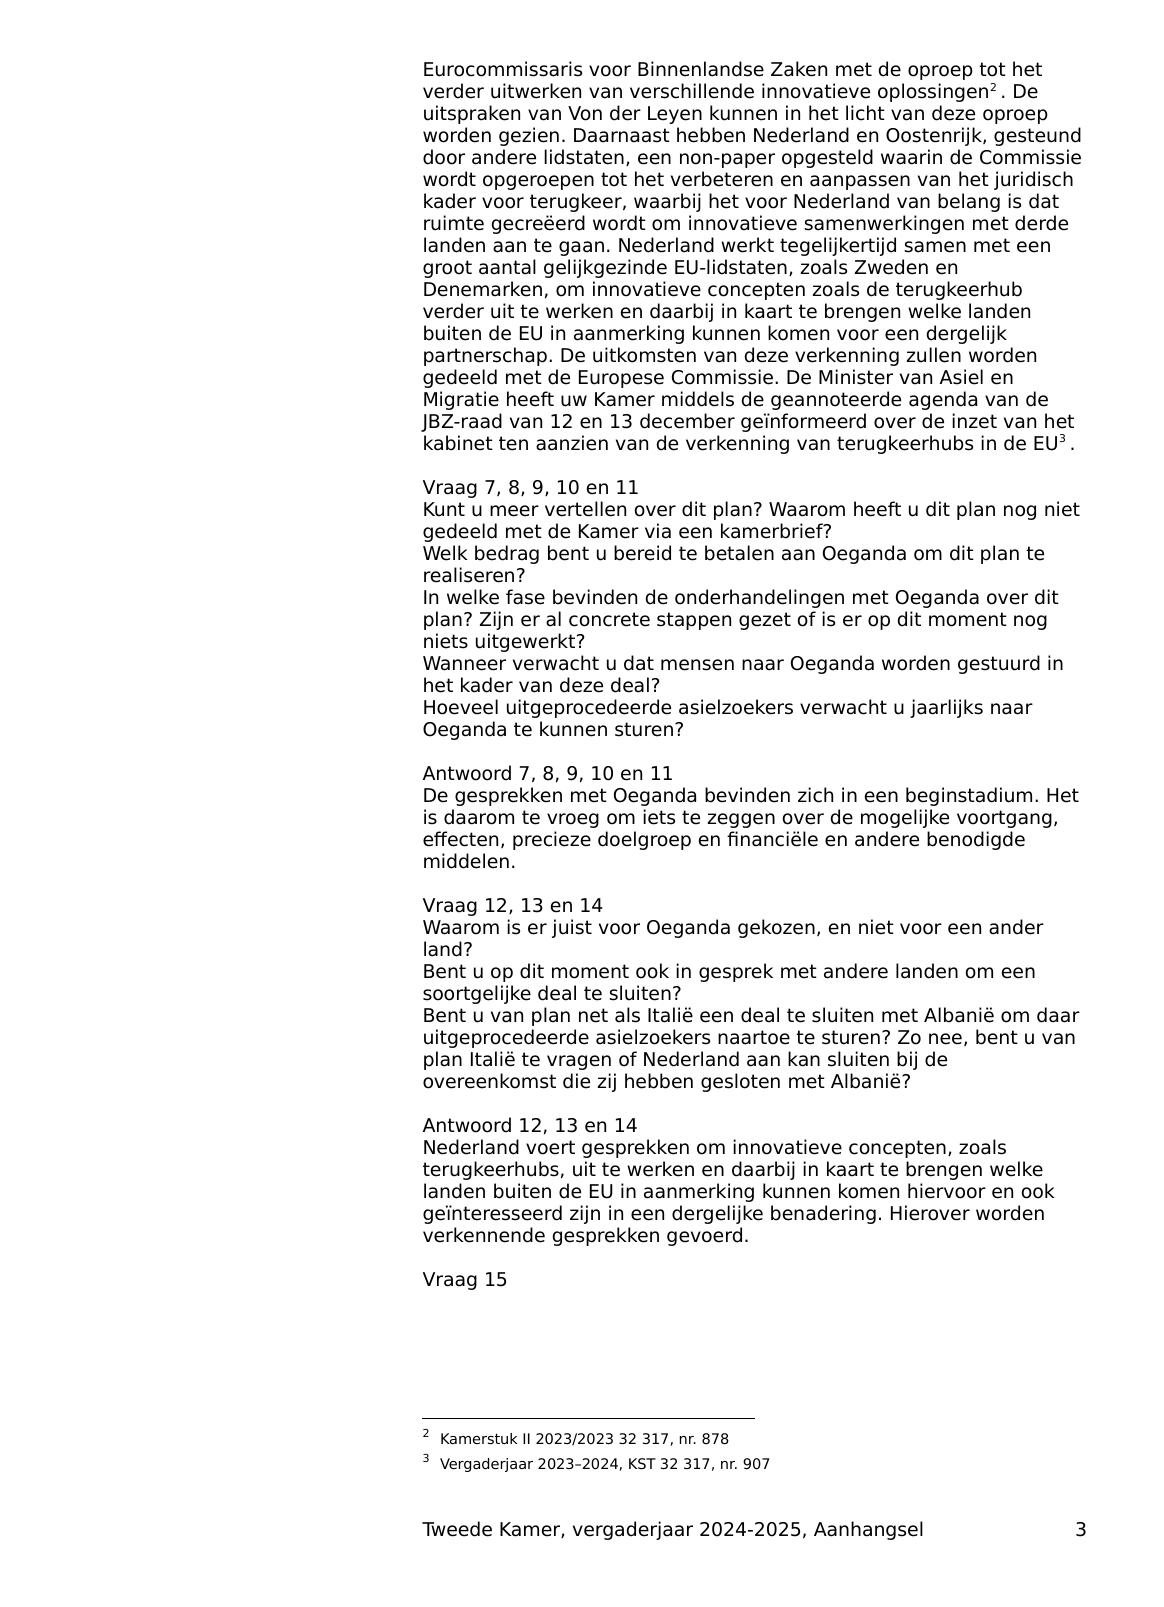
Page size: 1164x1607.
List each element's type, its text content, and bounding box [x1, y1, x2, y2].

text Hoeveel uitgeprocedeerde asielzoekers verwacht u jaarlijks naar Oeganda te kunnen sturen? [422, 697, 1087, 741]
text Kunt u meer vertellen over dit plan? Waarom heeft u dit plan nog niet gedeeld met de Kamer via een kamerbrief? [422, 499, 1087, 543]
text Welk bedrag bent u bereid te betalen aan Oeganda om dit plan te realiseren? [422, 543, 1087, 587]
text Antwoord 12, 13 en 14 [422, 1115, 1087, 1137]
text Bent u van plan net als Italië een deal te sluiten met Albanië om daar uitgeprocedeerde asielzoekers naartoe te sturen? Zo nee, bent u van plan Italië te vragen of Nederland aan kan sluiten bij de overeenkomst die zij hebben gesloten met Albanië? [422, 1005, 1087, 1093]
text Nederland voert gesprekken om innovatieve concepten, zoals terugkeerhubs, uit te werken en daarbij in kaart te brengen welke landen buiten de EU in aanmerking kunnen komen hiervoor en ook geïnteresseerd zijn in een dergelijke benadering. Hierover worden verkennende gesprekken gevoerd. [422, 1137, 1087, 1247]
text Vraag 15 [422, 1269, 1087, 1291]
text In welke fase bevinden de onderhandelingen met Oeganda over dit plan? Zijn er al concrete stappen gezet of is er op dit moment nog niets uitgewerkt? [422, 587, 1087, 653]
text Waarom is er juist voor Oeganda gekozen, en niet voor een ander land? [422, 917, 1087, 961]
text Bent u op dit moment ook in gesprek met andere landen om een soortgelijke deal te sluiten? [422, 961, 1087, 1005]
text Vraag 7, 8, 9, 10 en 11 [422, 477, 1087, 499]
text Kamerstuk II 2023/2023 32 317, nr. 878 [422, 1427, 1087, 1449]
text Eurocommissaris voor Binnenlandse Zaken met de oproep tot het verder uitwerken van verschillende innovatieve oplossingen. De uitspraken van Von der Leyen kunnen in het licht van deze oproep worden gezien. Daarnaast hebben Nederland en Oostenrijk, gesteund door andere lidstaten, een non-paper opgesteld waarin de Commissie wordt opgeroepen tot het verbeteren en aanpassen van het juridisch kader voor terugkeer, waarbij het voor Nederland van belang is dat ruimte gecreëerd wordt om innovatieve samenwerkingen met derde landen aan te gaan. Nederland werkt tegelijkertijd samen met een groot aantal gelijkgezinde EU-lidstaten, zoals Zweden en Denemarken, om innovatieve concepten zoals de terugkeerhub verder uit te werken en daarbij in kaart te brengen welke landen buiten de EU in aanmerking kunnen komen voor een dergelijk partnerschap. De uitkomsten van deze verkenning zullen worden gedeeld met de Europese Commissie. De Minister van Asiel en Migratie heeft uw Kamer middels de geannoteerde agenda van de JBZ-raad van 12 en 13 december geïnformeerd over de inzet van het kabinet ten aanzien van de verkenning van terugkeerhubs in de EU. [422, 59, 1087, 455]
text Vraag 12, 13 en 14 [422, 895, 1087, 917]
text Vergaderjaar 2023–2024, KST 32 317, nr. 907 [422, 1452, 1087, 1474]
text Antwoord 7, 8, 9, 10 en 11 [422, 763, 1087, 785]
text De gesprekken met Oeganda bevinden zich in een beginstadium. Het is daarom te vroeg om iets te zeggen over de mogelijke voortgang, effecten, precieze doelgroep en financiële en andere benodigde middelen. [422, 785, 1087, 873]
text Wanneer verwacht u dat mensen naar Oeganda worden gestuurd in het kader van deze deal? [422, 653, 1087, 697]
